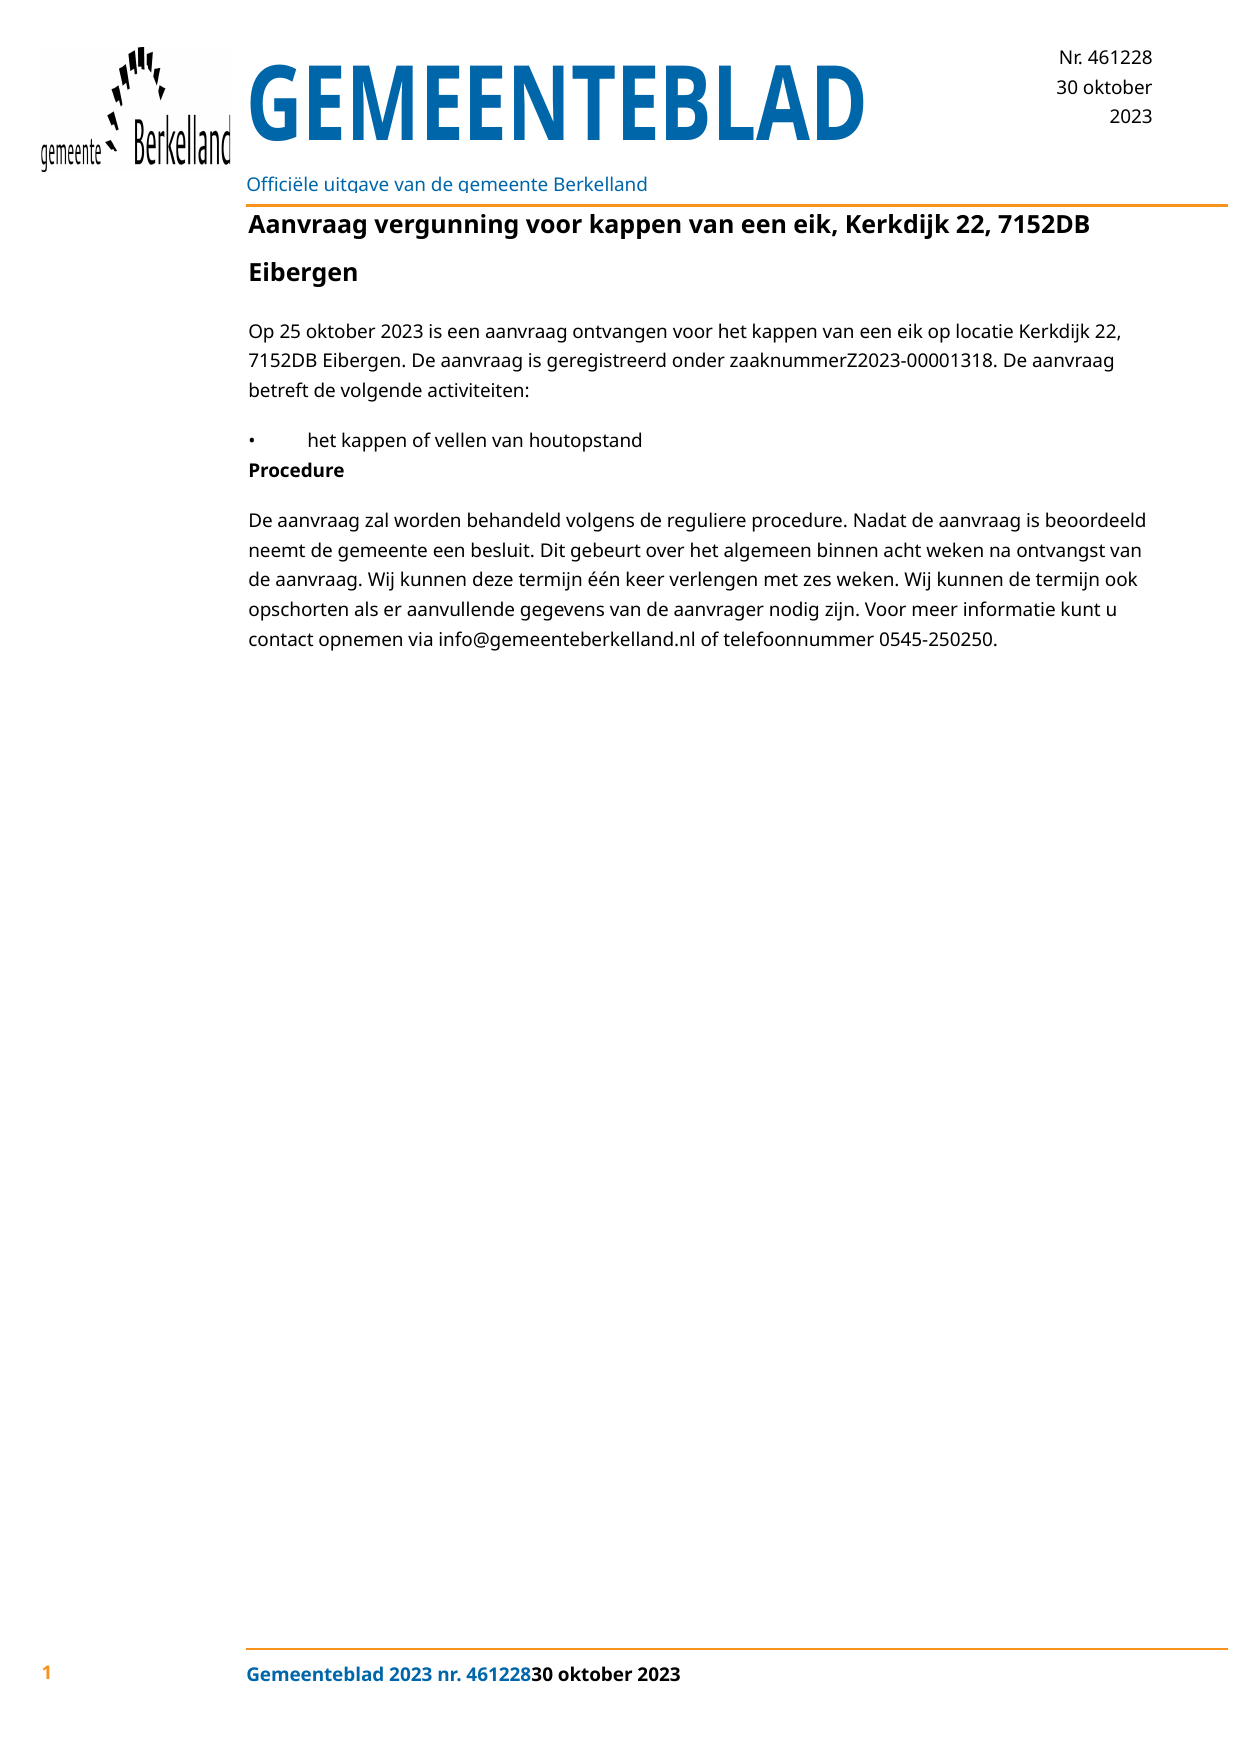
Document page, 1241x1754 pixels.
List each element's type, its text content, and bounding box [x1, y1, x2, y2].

text Procedure [248, 457, 1152, 483]
text De aanvraag zal worden behandeld volgens de reguliere procedure. Nadat de aanvraag is beoordeeld neemt de gemeente een besluit. Dit gebeurt over het algemeen binnen acht weken na ontvangst van de aanvraag. Wij kunnen deze termijn één keer verlengen met zes weken. Wij kunnen de termijn ook opschorten als er aanvullende gegevens van de aanvrager nodig zijn. Voor meer informatie kunt u contact opnemen via info@gemeenteberkelland.nl of telefoonnummer 0545-250250. [248, 507, 1152, 652]
list het kappen of vellen van houtopstand [248, 427, 1152, 453]
text Aanvraag vergunning voor kappen van een eik, Kerkdijk 22, 7152DB Eibergen [248, 207, 1152, 288]
picture [41, 47, 231, 172]
text Op 25 oktober 2023 is een aanvraag ontvangen voor het kappen van een eik op locatie Kerkdijk 22, 7152DB Eibergen. De aanvraag is geregistreerd onder zaaknummerZ2023-00001318. De aanvraag betreft de volgende activiteiten: [248, 318, 1152, 403]
